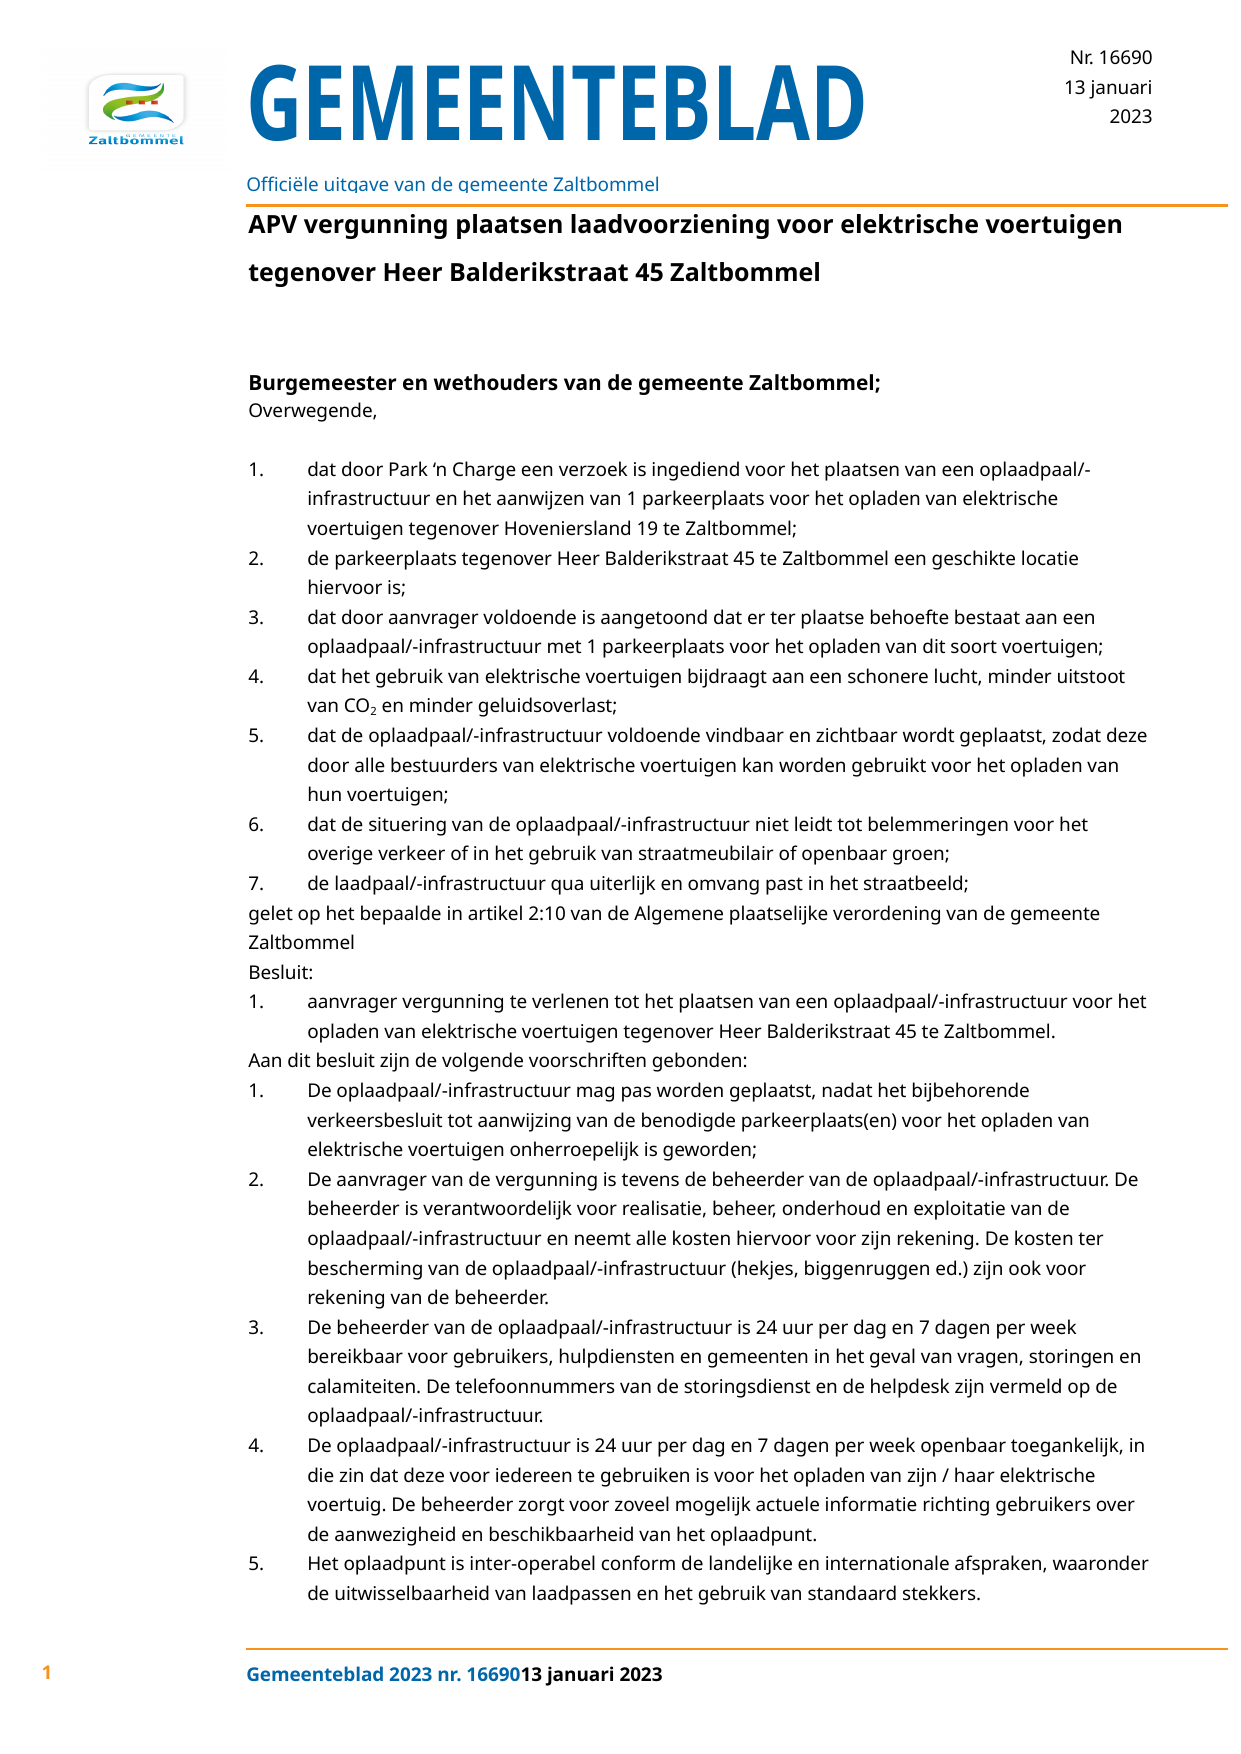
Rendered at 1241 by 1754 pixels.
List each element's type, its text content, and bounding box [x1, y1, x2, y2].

list Het oplaadpunt is inter-operabel conform de landelijke en internationale afspraken, waaronder de uitwisselbaarheid van laadpassen en het gebruik van standaard stekkers. [248, 1551, 1152, 1606]
text Aan dit besluit zijn de volgende voorschriften gebonden: [248, 1048, 1152, 1073]
text Besluit: [248, 959, 1152, 984]
list De beheerder van de oplaadpaal/-infrastructuur is 24 uur per dag en 7 dagen per week bereikbaar voor gebruikers, hulpdiensten en gemeenten in het geval van vragen, storingen en calamiteiten. De telefoonnummers van de storingsdienst en de helpdesk zijn vermeld op de oplaadpaal/-infrastructuur. [248, 1314, 1152, 1428]
list dat door aanvrager voldoende is aangetoond dat er ter plaatse behoefte bestaat aan een oplaadpaal/-infrastructuur met 1 parkeerplaats voor het opladen van dit soort voertuigen; [248, 604, 1152, 659]
list dat door Park ‘n Charge een verzoek is ingediend voor het plaatsen van een oplaadpaal/-infrastructuur en het aanwijzen van 1 parkeerplaats voor het opladen van elektrische voertuigen tegenover Hoveniersland 19 te Zaltbommel; [248, 456, 1152, 541]
text Overwegende, [248, 397, 1152, 422]
list De oplaadpaal/-infrastructuur is 24 uur per dag en 7 dagen per week openbaar toegankelijk, in die zin dat deze voor iedereen te gebruiken is voor het opladen van zijn / haar elektrische voertuig. De beheerder zorgt voor zoveel mogelijk actuele informatie richting gebruikers over de aanwezigheid en beschikbaarheid van het oplaadpunt. [248, 1432, 1152, 1547]
list De oplaadpaal/-infrastructuur mag pas worden geplaatst, nadat het bijbehorende verkeersbesluit tot aanwijzing van de benodigde parkeerplaats(en) voor het opladen van elektrische voertuigen onherroepelijk is geworden; [248, 1077, 1152, 1162]
list aanvrager vergunning te verlenen tot het plaatsen van een oplaadpaal/-infrastructuur voor het opladen van elektrische voertuigen tegenover Heer Balderikstraat 45 te Zaltbommel. [248, 988, 1152, 1044]
list dat de oplaadpaal/-infrastructuur voldoende vindbaar en zichtbaar wordt geplaatst, zodat deze door alle bestuurders van elektrische voertuigen kan worden gebruikt voor het opladen van hun voertuigen; [248, 722, 1152, 807]
list dat de situering van de oplaadpaal/-infrastructuur niet leidt tot belemmeringen voor het overige verkeer of in het gebruik van straatmeubilair of openbaar groen; [248, 811, 1152, 866]
list De aanvrager van de vergunning is tevens de beheerder van de oplaadpaal/-infrastructuur. De beheerder is verantwoordelijk voor realisatie, beheer, onderhoud en exploitatie van de oplaadpaal/-infrastructuur en neemt alle kosten hiervoor voor zijn rekening. De kosten ter bescherming van de oplaadpaal/-infrastructuur (hekjes, biggenruggen ed.) zijn ook voor rekening van de beheerder. [248, 1166, 1152, 1310]
list de parkeerplaats tegenover Heer Balderikstraat 45 te Zaltbommel een geschikte locatie hiervoor is; [248, 545, 1152, 600]
picture [41, 47, 231, 172]
text APV vergunning plaatsen laadvoorziening voor elektrische voertuigen tegenover Heer Balderikstraat 45 Zaltbommel [248, 207, 1152, 288]
list de laadpaal/-infrastructuur qua uiterlijk en omvang past in het straatbeeld; [248, 870, 1152, 896]
text Burgemeester en wethouders van de gemeente Zaltbommel; [248, 368, 1152, 397]
text gelet op het bepaalde in artikel 2:10 van de Algemene plaatselijke verordening van de gemeente Zaltbommel [248, 900, 1152, 955]
list dat het gebruik van elektrische voertuigen bijdraagt aan een schonere lucht, minder uitstoot van CO2 en minder geluidsoverlast; [248, 663, 1152, 718]
